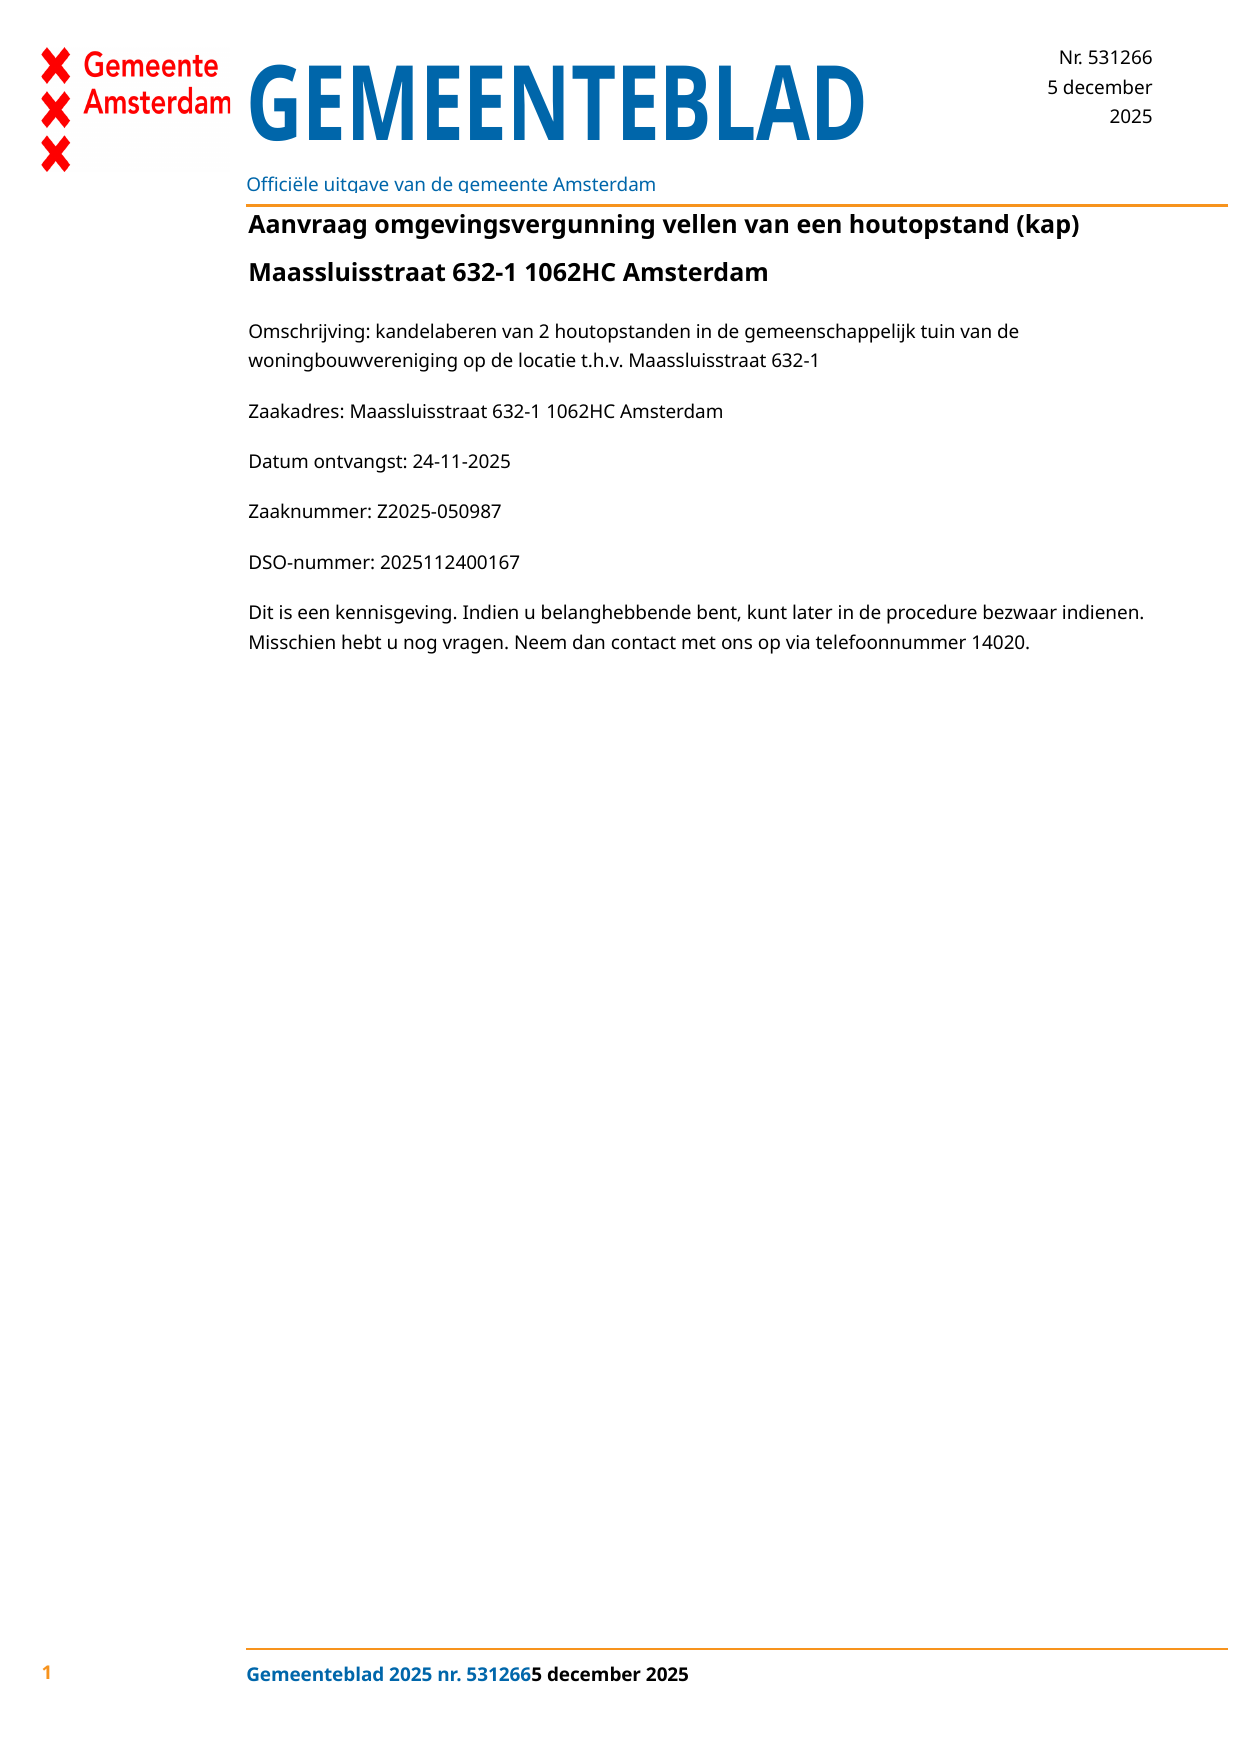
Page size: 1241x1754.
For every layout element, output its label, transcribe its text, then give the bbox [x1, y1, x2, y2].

text Zaakadres: Maassluisstraat 632-1 1062HC Amsterdam [248, 398, 1152, 424]
text Aanvraag omgevingsvergunning vellen van een houtopstand (kap) Maassluisstraat 632-1 1062HC Amsterdam [248, 207, 1152, 288]
picture [41, 47, 231, 172]
text Omschrijving: kandelaberen van 2 houtopstanden in de gemeenschappelijk tuin van de woningbouwvereniging op de locatie t.h.v. Maassluisstraat 632-1 [248, 318, 1152, 373]
text Datum ontvangst: 24-11-2025 [248, 448, 1152, 474]
text Zaaknummer: Z2025-050987 [248, 499, 1152, 524]
text Dit is een kennisgeving. Indien u belanghebbende bent, kunt later in de procedure bezwaar indienen. Misschien hebt u nog vragen. Neem dan contact met ons op via telefoonnummer 14020. [248, 599, 1152, 655]
text DSO-nummer: 2025112400167 [248, 549, 1152, 575]
